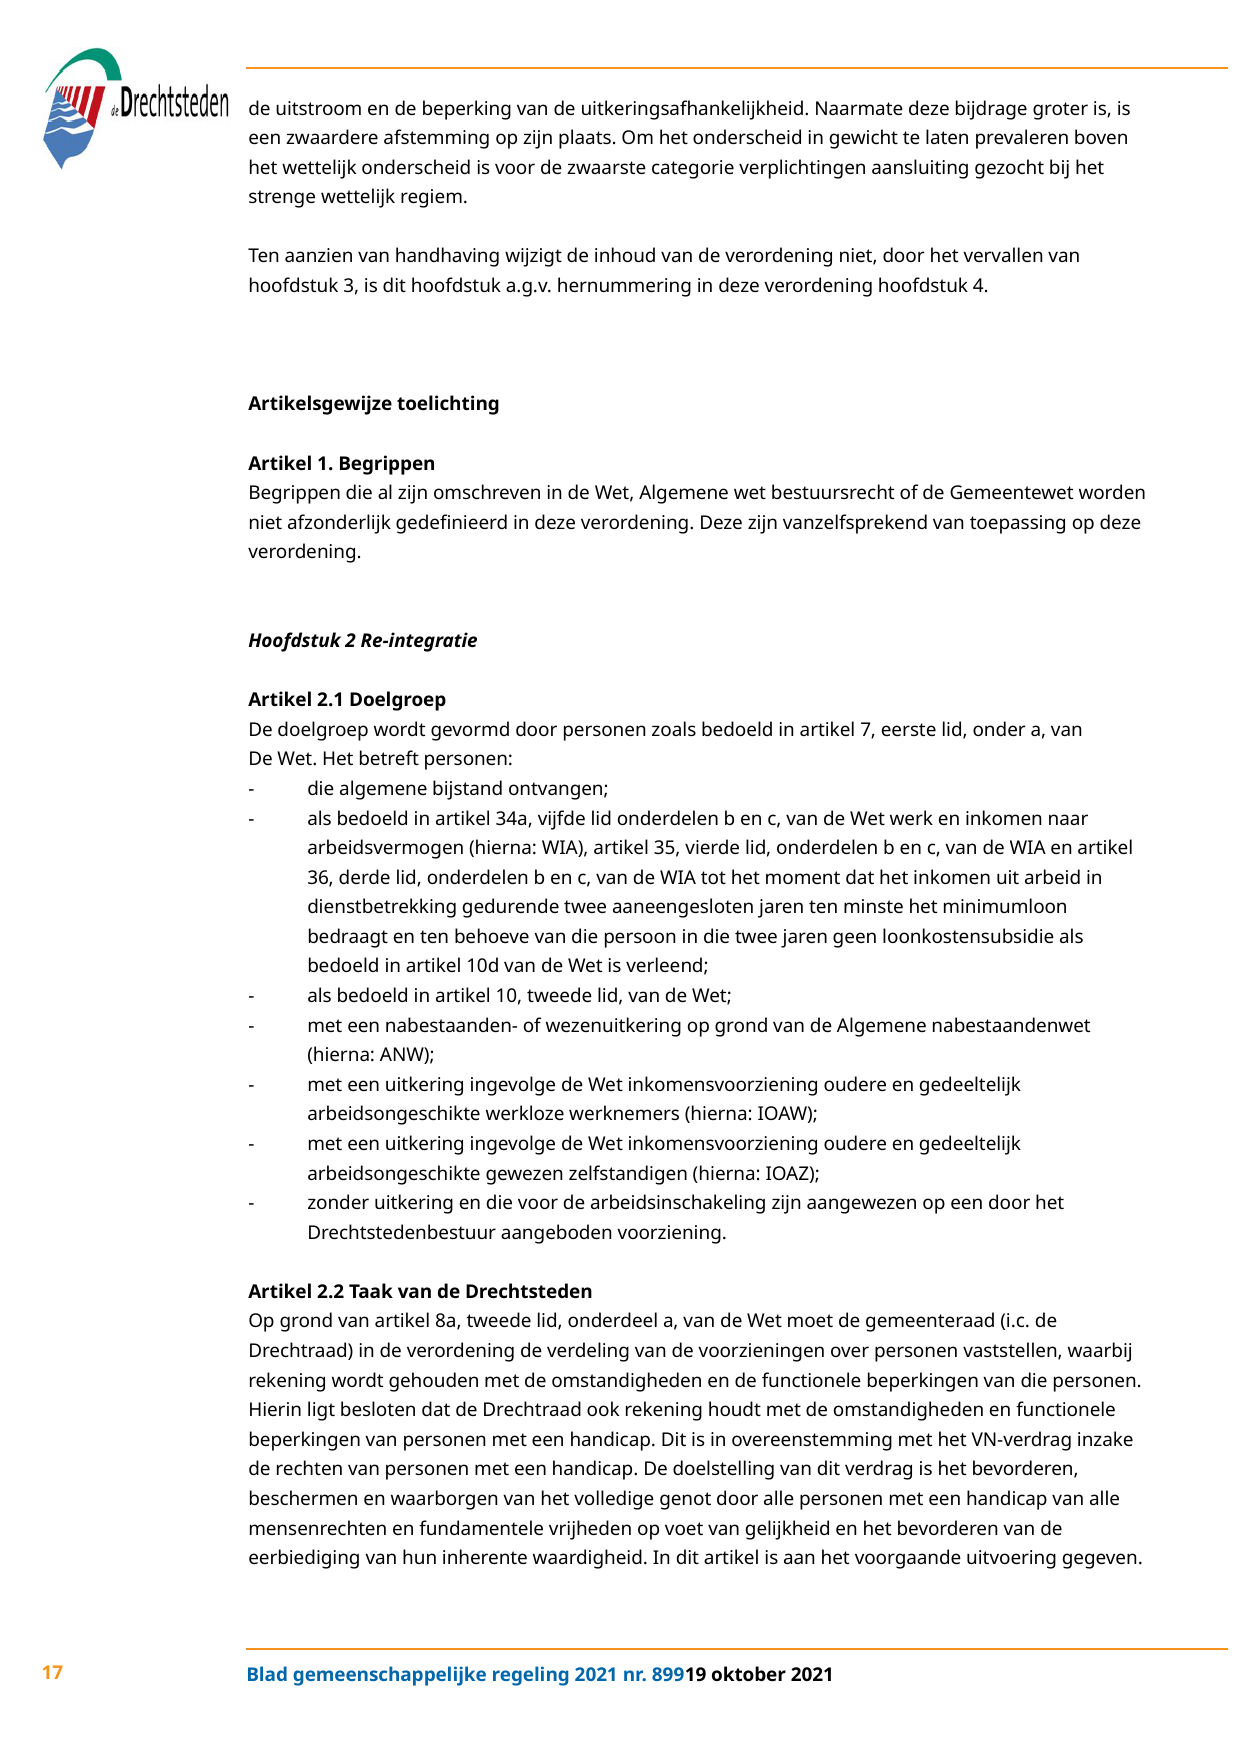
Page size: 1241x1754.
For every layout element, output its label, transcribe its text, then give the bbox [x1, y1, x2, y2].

text Artikel 1. Begrippen [248, 450, 1152, 476]
picture [41, 47, 231, 172]
list met een uitkering ingevolge de Wet inkomensvoorziening oudere en gedeeltelijk arbeidsongeschikte gewezen zelfstandigen (hierna: IOAZ); [248, 1130, 1152, 1186]
text Artikel 2.2 Taak van de Drechtsteden [248, 1278, 1152, 1304]
text Begrippen die al zijn omschreven in de Wet, Algemene wet bestuursrecht of de Gemeentewet worden niet afzonderlijk gedefinieerd in deze verordening. Deze zijn vanzelfsprekend van toepassing op deze verordening. [248, 479, 1152, 564]
list die algemene bijstand ontvangen; [248, 775, 1152, 801]
text Artikelsgewijze toelichting [248, 391, 1152, 416]
text Hoofdstuk 2 Re-integratie [248, 627, 1152, 653]
text De doelgroep wordt gevormd door personen zoals bedoeld in artikel 7, eerste lid, onder a, van [248, 716, 1152, 742]
list met een uitkering ingevolge de Wet inkomensvoorziening oudere en gedeeltelijk arbeidsongeschikte werkloze werknemers (hierna: IOAW); [248, 1071, 1152, 1126]
text de uitstroom en de beperking van de uitkeringsafhankelijkheid. Naarmate deze bijdrage groter is, is een zwaardere afstemming op zijn plaats. Om het onderscheid in gewicht te laten prevaleren boven het wettelijk onderscheid is voor de zwaarste categorie verplichtingen aansluiting gezocht bij het strenge wettelijk regiem. [248, 95, 1152, 209]
text De Wet. Het betreft personen: [248, 746, 1152, 771]
text Op grond van artikel 8a, tweede lid, onderdeel a, van de Wet moet de gemeenteraad (i.c. de Drechtraad) in de verordening de verdeling van de voorzieningen over personen vaststellen, waarbij rekening wordt gehouden met de omstandigheden en de functionele beperkingen van die personen. Hierin ligt besloten dat de Drechtraad ook rekening houdt met de omstandigheden en functionele beperkingen van personen met een handicap. Dit is in overeenstemming met het VN-verdrag inzake de rechten van personen met een handicap. De doelstelling van dit verdrag is het bevorderen, beschermen en waarborgen van het volledige genot door alle personen met een handicap van alle mensenrechten en fundamentele vrijheden op voet van gelijkheid en het bevorderen van de eerbiediging van hun inherente waardigheid. In dit artikel is aan het voorgaande uitvoering gegeven. [248, 1308, 1152, 1570]
text Ten aanzien van handhaving wijzigt de inhoud van de verordening niet, door het vervallen van hoofdstuk 3, is dit hoofdstuk a.g.v. hernummering in deze verordening hoofdstuk 4. [248, 243, 1152, 298]
list met een nabestaanden- of wezenuitkering op grond van de Algemene nabestaandenwet (hierna: ANW); [248, 1012, 1152, 1067]
list als bedoeld in artikel 34a, vijfde lid onderdelen b en c, van de Wet werk en inkomen naar arbeidsvermogen (hierna: WIA), artikel 35, vierde lid, onderdelen b en c, van de WIA en artikel 36, derde lid, onderdelen b en c, van de WIA tot het moment dat het inkomen uit arbeid in dienstbetrekking gedurende twee aaneengesloten jaren ten minste het minimumloon bedraagt en ten behoeve van die persoon in die twee jaren geen loonkostensubsidie als bedoeld in artikel 10d van de Wet is verleend; [248, 805, 1152, 978]
list als bedoeld in artikel 10, tweede lid, van de Wet; [248, 982, 1152, 1008]
list zonder uitkering en die voor de arbeidsinschakeling zijn aangewezen op een door het Drechtstedenbestuur aangeboden voorziening. [248, 1189, 1152, 1245]
text Artikel 2.1 Doelgroep [248, 686, 1152, 712]
